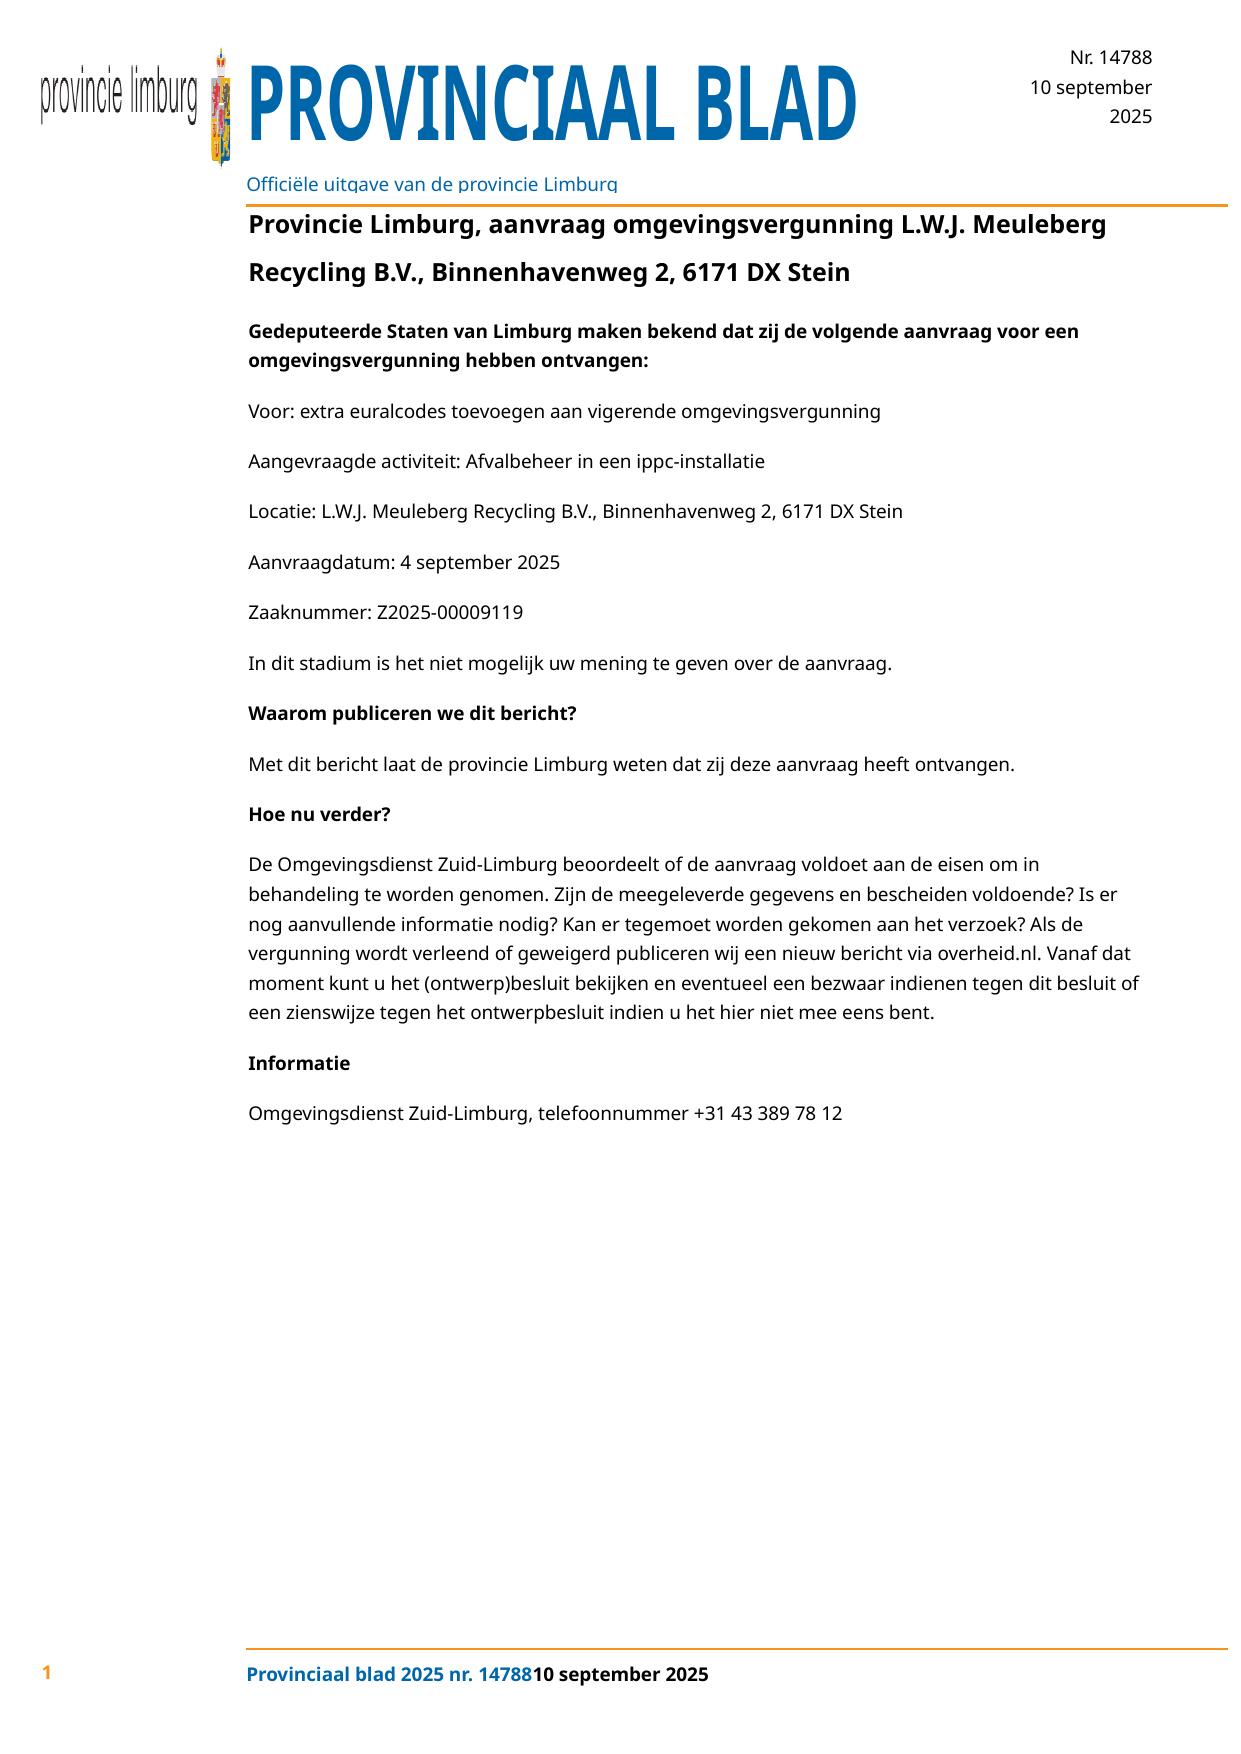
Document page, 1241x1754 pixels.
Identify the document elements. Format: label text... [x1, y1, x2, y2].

text Met dit bericht laat de provincie Limburg weten dat zij deze aanvraag heeft ontvangen. [248, 751, 1152, 777]
text Aangevraagde activiteit: Afvalbeheer in een ippc-installatie [248, 448, 1152, 474]
text Waarom publiceren we dit bericht? [248, 700, 1152, 726]
text De Omgevingsdienst Zuid-Limburg beoordeelt of de aanvraag voldoet aan de eisen om in behandeling te worden genomen. Zijn de meegeleverde gegevens en bescheiden voldoende? Is er nog aanvullende informatie nodig? Kan er tegemoet worden gekomen aan het verzoek? Als de vergunning wordt verleend of geweigerd publiceren wij een nieuw bericht via overheid.nl. Vanaf dat moment kunt u het (ontwerp)besluit bekijken en eventueel een bezwaar indienen tegen dit besluit of een zienswijze tegen het ontwerpbesluit indien u het hier niet mee eens bent. [248, 852, 1152, 1025]
text Zaaknummer: Z2025-00009119 [248, 599, 1152, 625]
text Omgevingsdienst Zuid-Limburg, telefoonnummer +31 43 389 78 12 [248, 1100, 1152, 1126]
text In dit stadium is het niet mogelijk uw mening te geven over de aanvraag. [248, 650, 1152, 676]
text Hoe nu verder? [248, 801, 1152, 827]
text Informatie [248, 1050, 1152, 1076]
text Aanvraagdatum: 4 september 2025 [248, 549, 1152, 575]
text Provincie Limburg, aanvraag omgevingsvergunning L.W.J. Meuleberg Recycling B.V., Binnenhavenweg 2, 6171 DX Stein [248, 207, 1152, 288]
text Locatie: L.W.J. Meuleberg Recycling B.V., Binnenhavenweg 2, 6171 DX Stein [248, 499, 1152, 524]
text Gedeputeerde Staten van Limburg maken bekend dat zij de volgende aanvraag voor een omgevingsvergunning hebben ontvangen: [248, 318, 1152, 373]
picture [41, 47, 231, 172]
text Voor: extra euralcodes toevoegen aan vigerende omgevingsvergunning [248, 398, 1152, 424]
